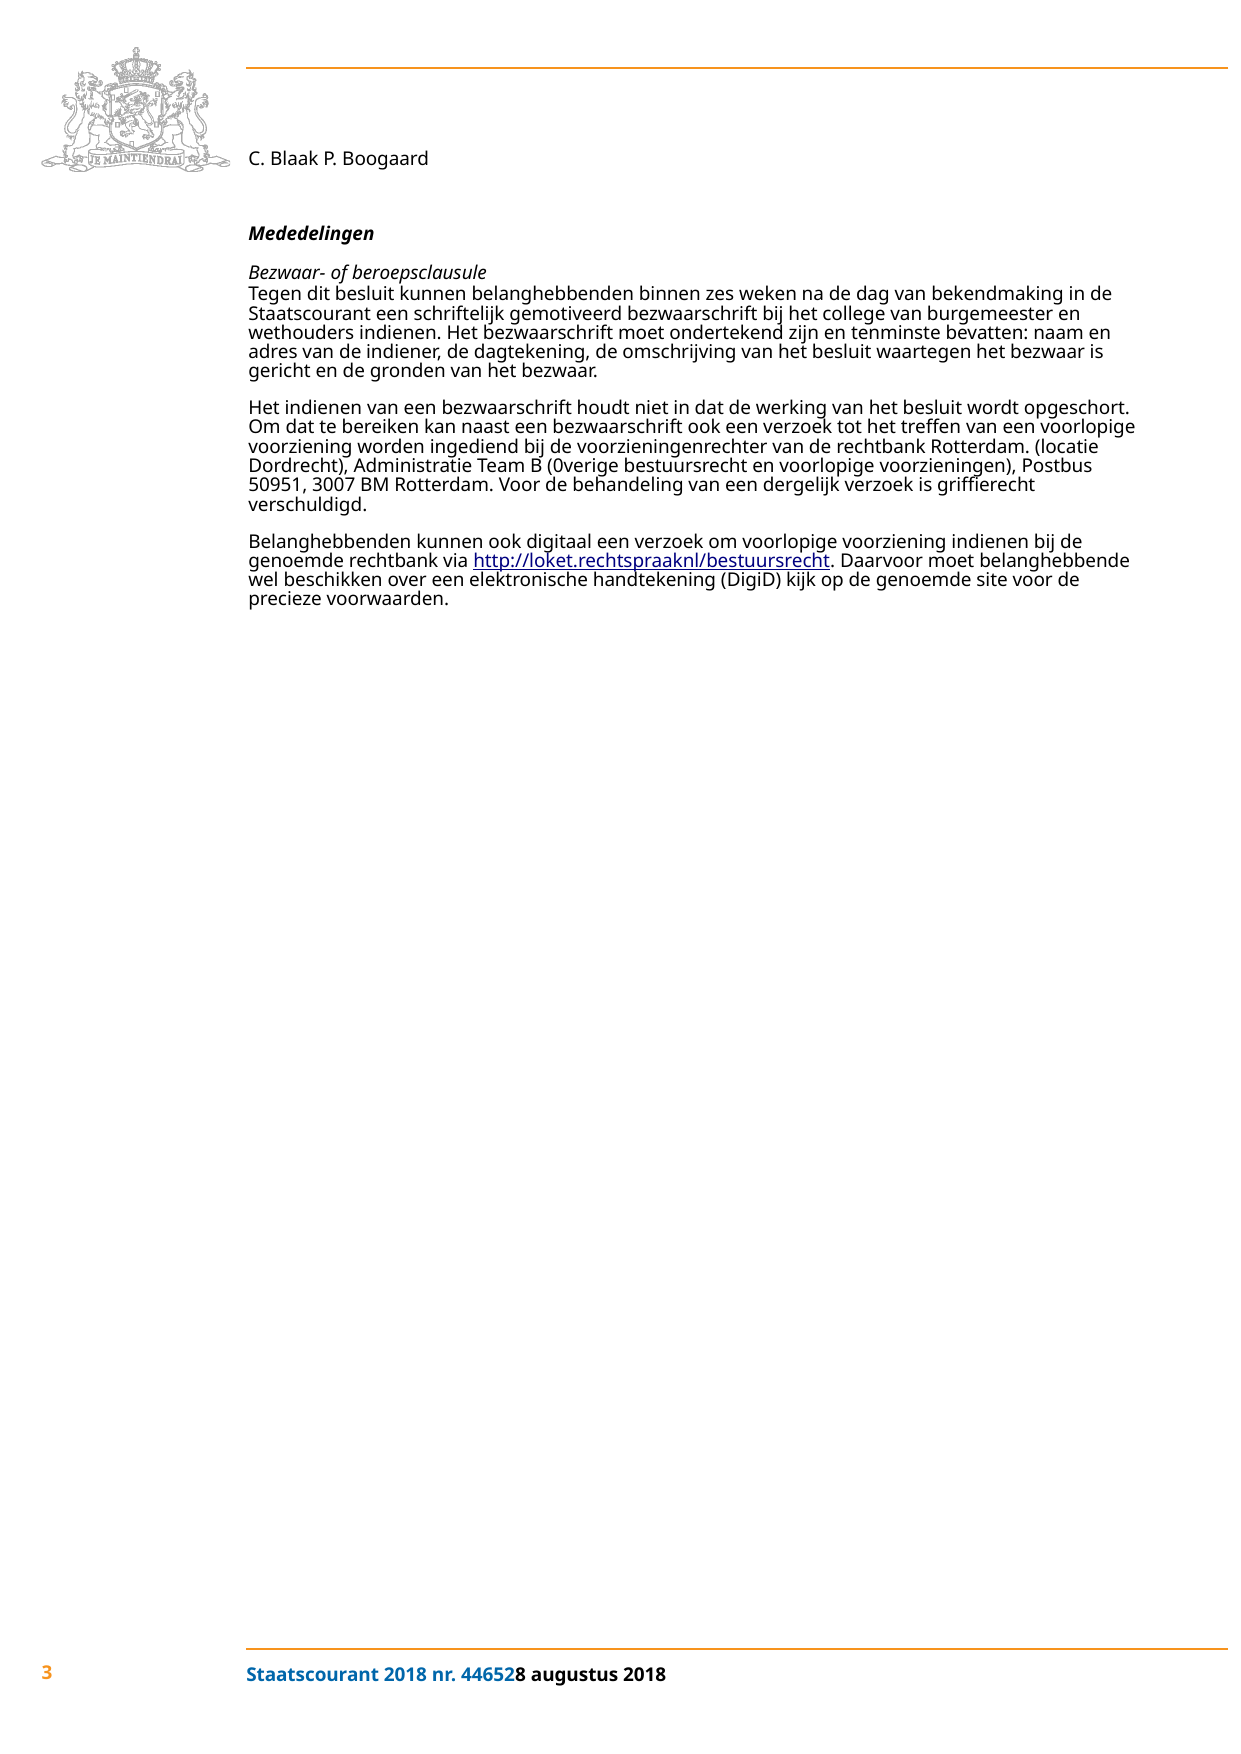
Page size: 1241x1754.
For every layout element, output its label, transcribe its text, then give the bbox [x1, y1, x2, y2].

text Belanghebbenden kunnen ook digitaal een verzoek om voorlopige voorziening indienen bij de genoemde rechtbank via http://loket.rechtspraaknl/bestuursrecht. Daarvoor moet belanghebbende wel beschikken over een elektronische handtekening (DigiD) kijk op de genoemde site voor de precieze voorwaarden. [248, 533, 1152, 610]
text Het indienen van een bezwaarschrift houdt niet in dat de werking van het besluit wordt opgeschort. Om dat te bereiken kan naast een bezwaarschrift ook een verzoek tot het treffen van een voorlopige voorziening worden ingediend bij de voorzieningenrechter van de rechtbank Rotterdam. (locatie Dordrecht), Administratie Team B (0verige bestuursrecht en voorlopige voorzieningen), Postbus 50951, 3007 BM Rotterdam. Voor de behandeling van een dergelijk verzoek is griffierecht verschuldigd. [248, 399, 1152, 515]
text Tegen dit besluit kunnen belanghebbenden binnen zes weken na de dag van bekendmaking in de Staatscourant een schriftelijk gemotiveerd bezwaarschrift bij het college van burgemeester en wethouders indienen. Het bezwaarschrift moet ondertekend zijn en tenminste bevatten: naam en adres van de indiener, de dagtekening, de omschrijving van het besluit waartegen het bezwaar is gericht en de gronden van het bezwaar. [248, 285, 1152, 382]
picture [41, 47, 231, 172]
text C. Blaak P. Boogaard [248, 145, 1152, 171]
text Mededelingen [248, 220, 1152, 246]
text Bezwaar- of beroepsclausule [248, 259, 1152, 285]
